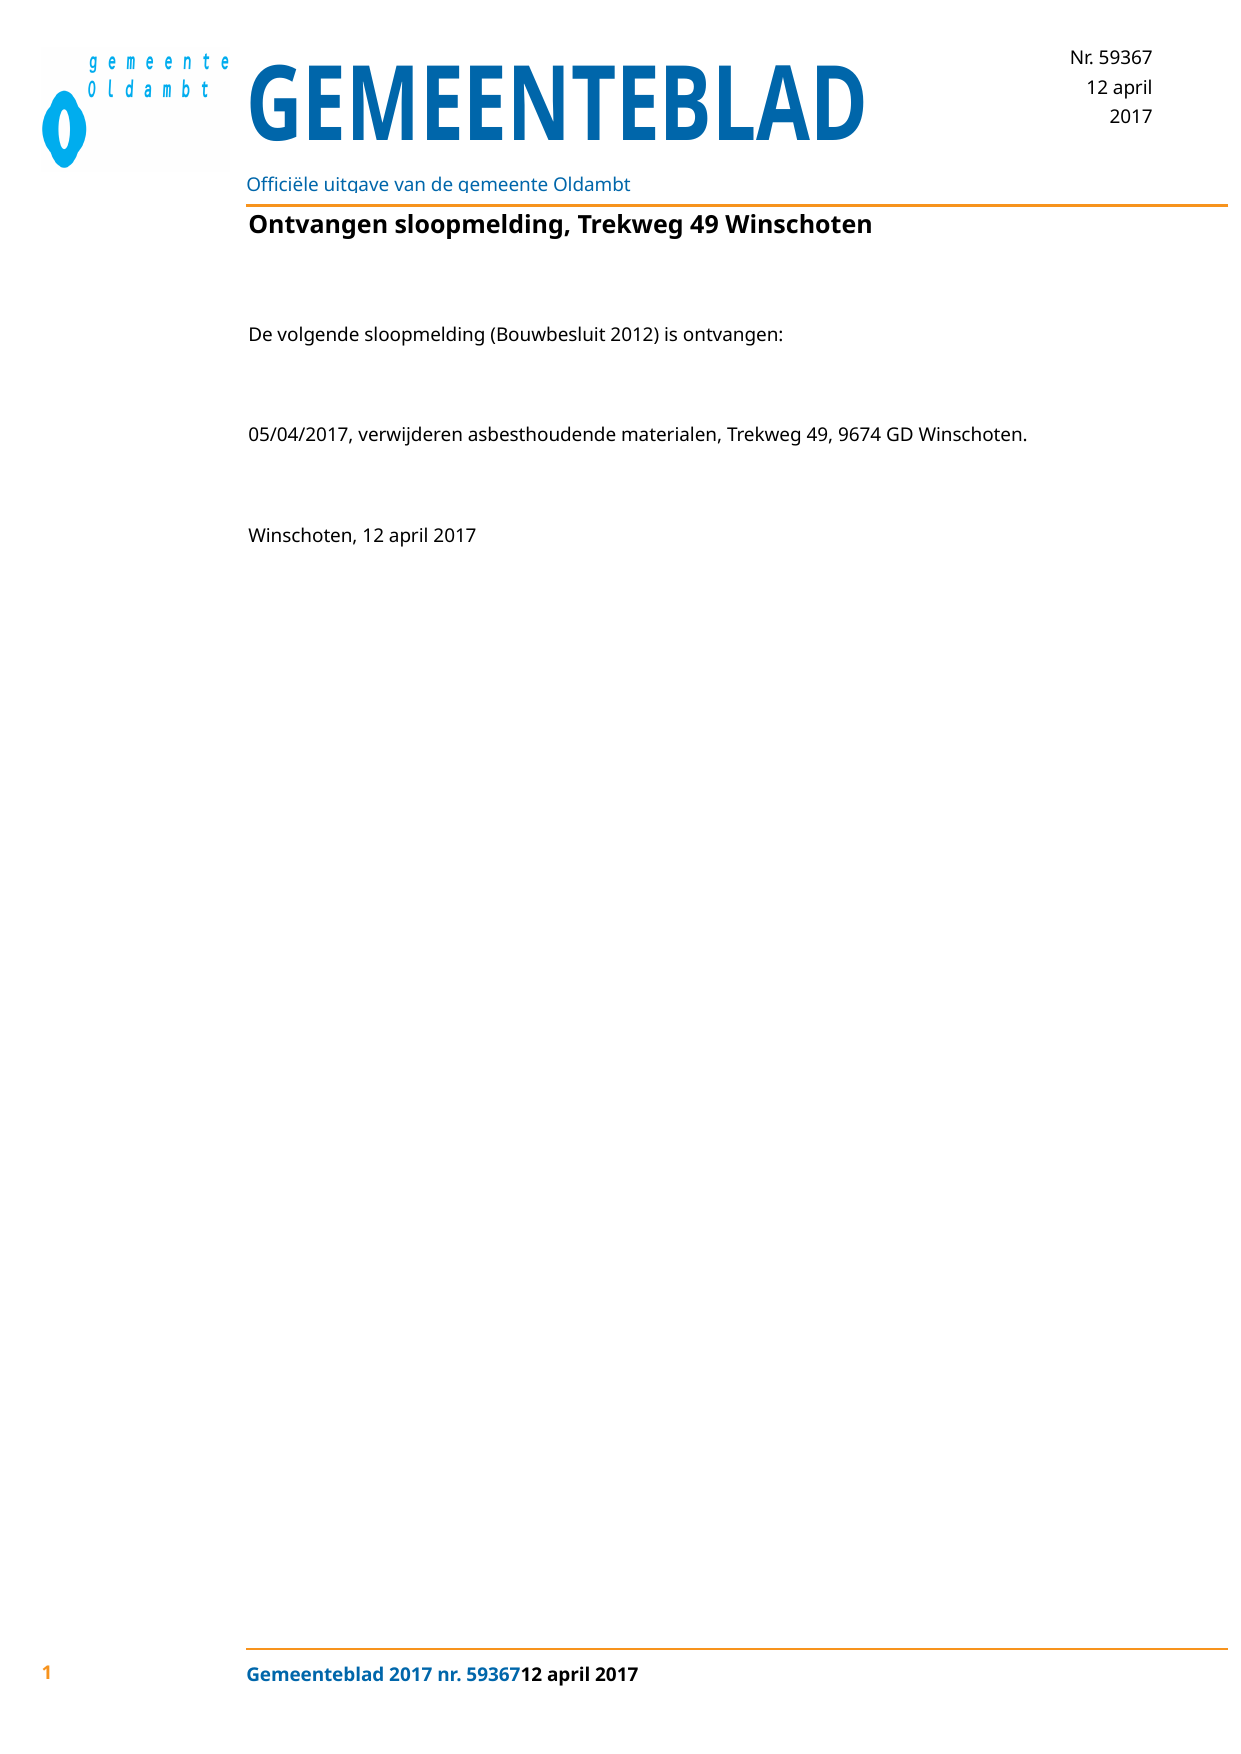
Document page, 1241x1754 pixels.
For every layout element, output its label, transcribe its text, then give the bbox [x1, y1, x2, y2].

text 05/04/2017, verwijderen asbesthoudende materialen, Trekweg 49, 9674 GD Winschoten. [248, 422, 1152, 447]
text Ontvangen sloopmelding, Trekweg 49 Winschoten [248, 207, 1152, 241]
text Winschoten, 12 april 2017 [248, 522, 1152, 548]
text De volgende sloopmelding (Bouwbesluit 2012) is ontvangen: [248, 321, 1152, 346]
picture [41, 47, 231, 172]
